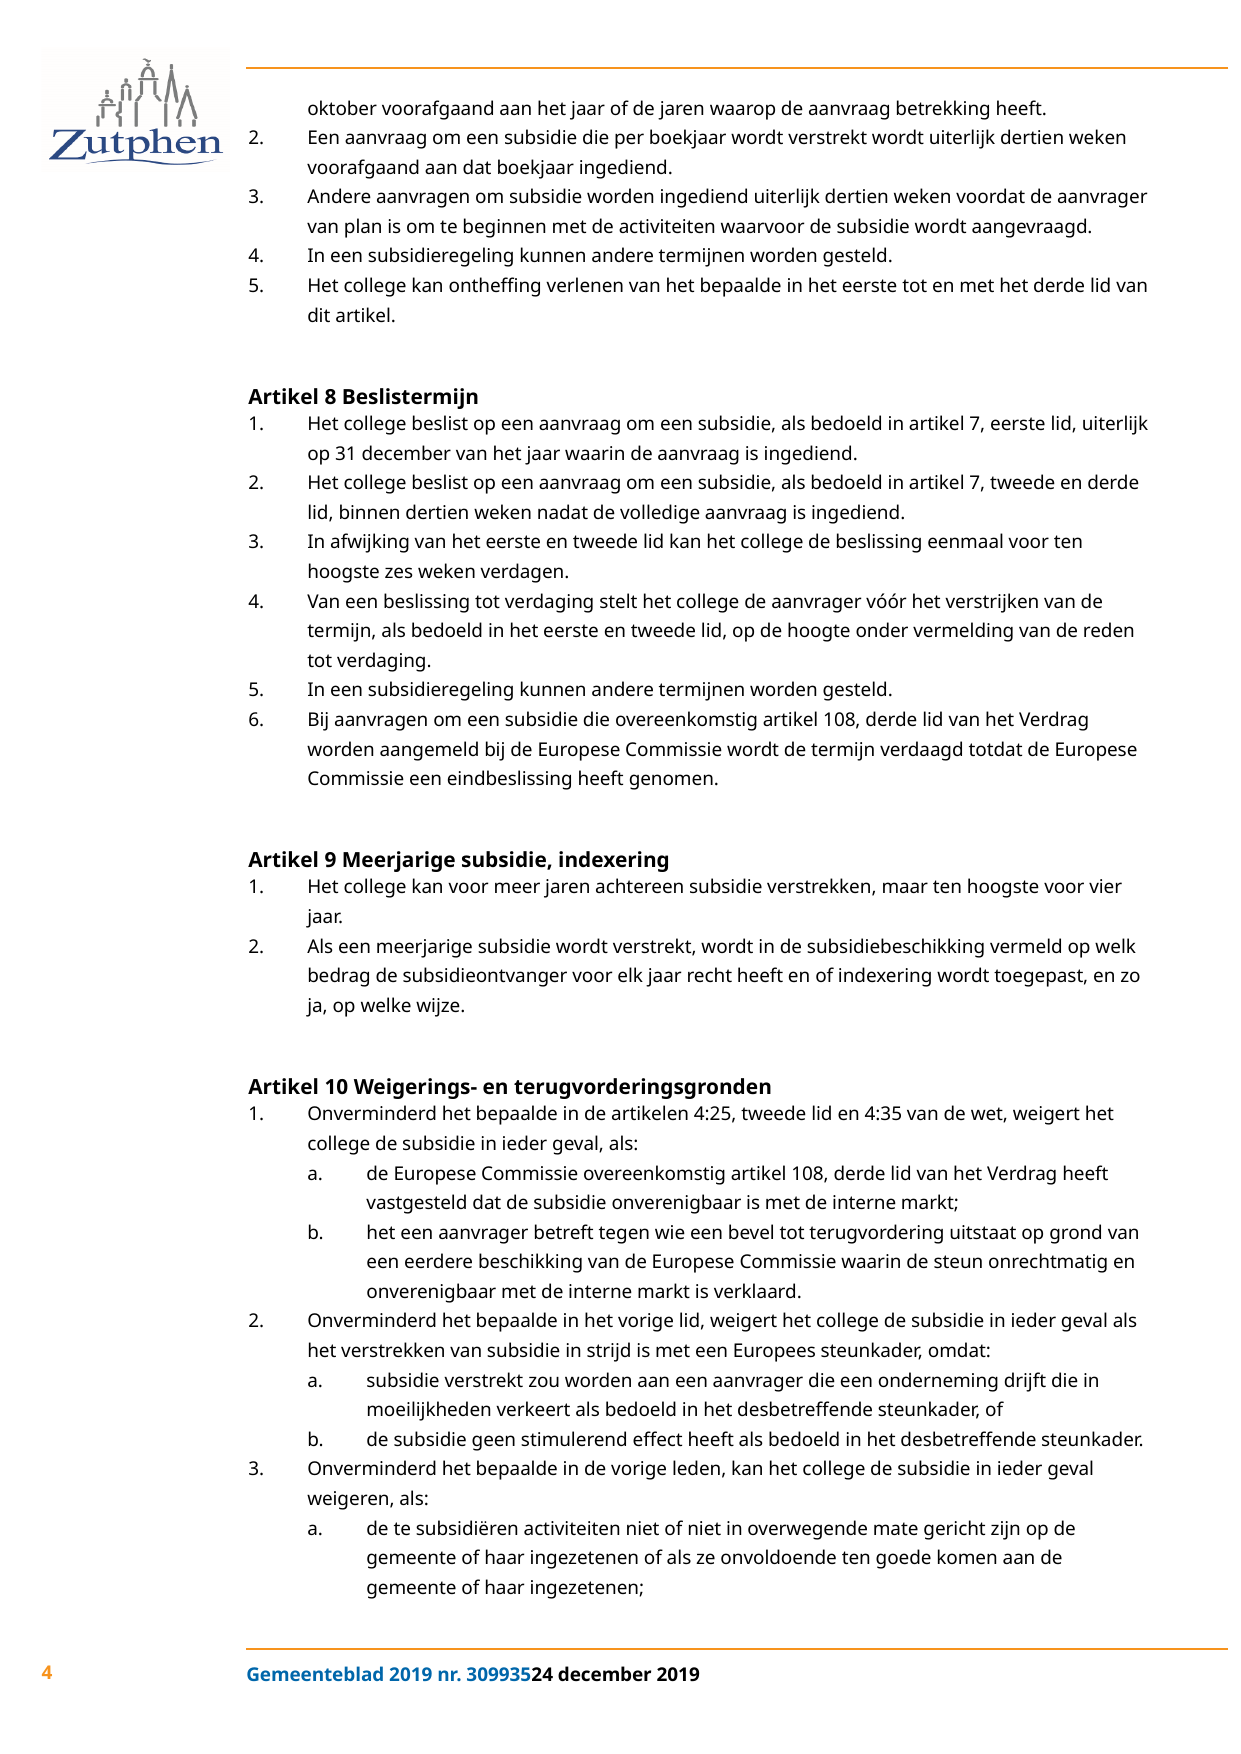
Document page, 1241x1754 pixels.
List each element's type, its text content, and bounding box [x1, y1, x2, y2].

list Het college beslist op een aanvraag om een subsidie, als bedoeld in artikel 7, tweede en derde lid, binnen dertien weken nadat de volledige aanvraag is ingediend. [248, 469, 1152, 525]
list Bij aanvragen om een subsidie die overeenkomstig artikel 108, derde lid van het Verdrag worden aangemeld bij de Europese Commissie wordt de termijn verdaagd totdat de Europese Commissie een eindbeslissing heeft genomen. [248, 706, 1152, 791]
list oktober voorafgaand aan het jaar of de jaren waarop de aanvraag betrekking heeft. [248, 95, 1152, 121]
list Andere aanvragen om subsidie worden ingediend uiterlijk dertien weken voordat de aanvrager van plan is om te beginnen met de activiteiten waarvoor de subsidie wordt aangevraagd. [248, 183, 1152, 239]
list subsidie verstrekt zou worden aan een aanvrager die een onderneming drijft die in moeilijkheden verkeert als bedoeld in het desbetreffende steunkader, of [307, 1367, 1152, 1422]
list In een subsidieregeling kunnen andere termijnen worden gesteld. [248, 677, 1152, 702]
text Artikel 8 Beslistermijn [248, 382, 1152, 410]
list Het college beslist op een aanvraag om een subsidie, als bedoeld in artikel 7, eerste lid, uiterlijk op 31 december van het jaar waarin de aanvraag is ingediend. [248, 410, 1152, 466]
list de Europese Commissie overeenkomstig artikel 108, derde lid van het Verdrag heeft vastgesteld dat de subsidie onverenigbaar is met de interne markt; [307, 1160, 1152, 1215]
list In een subsidieregeling kunnen andere termijnen worden gesteld. [248, 243, 1152, 268]
list Van een beslissing tot verdaging stelt het college de aanvrager vóór het verstrijken van de termijn, als bedoeld in het eerste en tweede lid, op de hoogte onder vermelding van de reden tot verdaging. [248, 588, 1152, 673]
picture [41, 47, 231, 172]
list In afwijking van het eerste en tweede lid kan het college de beslissing eenmaal voor ten hoogste zes weken verdagen. [248, 529, 1152, 584]
list Onverminderd het bepaalde in de artikelen 4:25, tweede lid en 4:35 van de wet, weigert het college de subsidie in ieder geval, als: [248, 1101, 1152, 1156]
list Een aanvraag om een subsidie die per boekjaar wordt verstrekt wordt uiterlijk dertien weken voorafgaand aan dat boekjaar ingediend. [248, 124, 1152, 180]
list Als een meerjarige subsidie wordt verstrekt, wordt in de subsidiebeschikking vermeld op welk bedrag de subsidieontvanger voor elk jaar recht heeft en of indexering wordt toegepast, en zo ja, op welke wijze. [248, 933, 1152, 1018]
list het een aanvrager betreft tegen wie een bevel tot terugvordering uitstaat op grond van een eerdere beschikking van de Europese Commissie waarin de steun onrechtmatig en onverenigbaar met de interne markt is verklaard. [307, 1219, 1152, 1304]
list Het college kan ontheffing verlenen van het bepaalde in het eerste tot en met het derde lid van dit artikel. [248, 272, 1152, 328]
text Artikel 10 Weigerings- en terugvorderingsgronden [248, 1072, 1152, 1101]
text Artikel 9 Meerjarige subsidie, indexering [248, 845, 1152, 874]
list Onverminderd het bepaalde in het vorige lid, weigert het college de subsidie in ieder geval als het verstrekken van subsidie in strijd is met een Europees steunkader, omdat: [248, 1308, 1152, 1363]
list Onverminderd het bepaalde in de vorige leden, kan het college de subsidie in ieder geval weigeren, als: [248, 1456, 1152, 1511]
list de subsidie geen stimulerend effect heeft als bedoeld in het desbetreffende steunkader. [307, 1426, 1152, 1452]
list de te subsidiëren activiteiten niet of niet in overwegende mate gericht zijn op de gemeente of haar ingezetenen of als ze onvoldoende ten goede komen aan de gemeente of haar ingezetenen; [307, 1515, 1152, 1599]
list Het college kan voor meer jaren achtereen subsidie verstrekken, maar ten hoogste voor vier jaar. [248, 874, 1152, 929]
